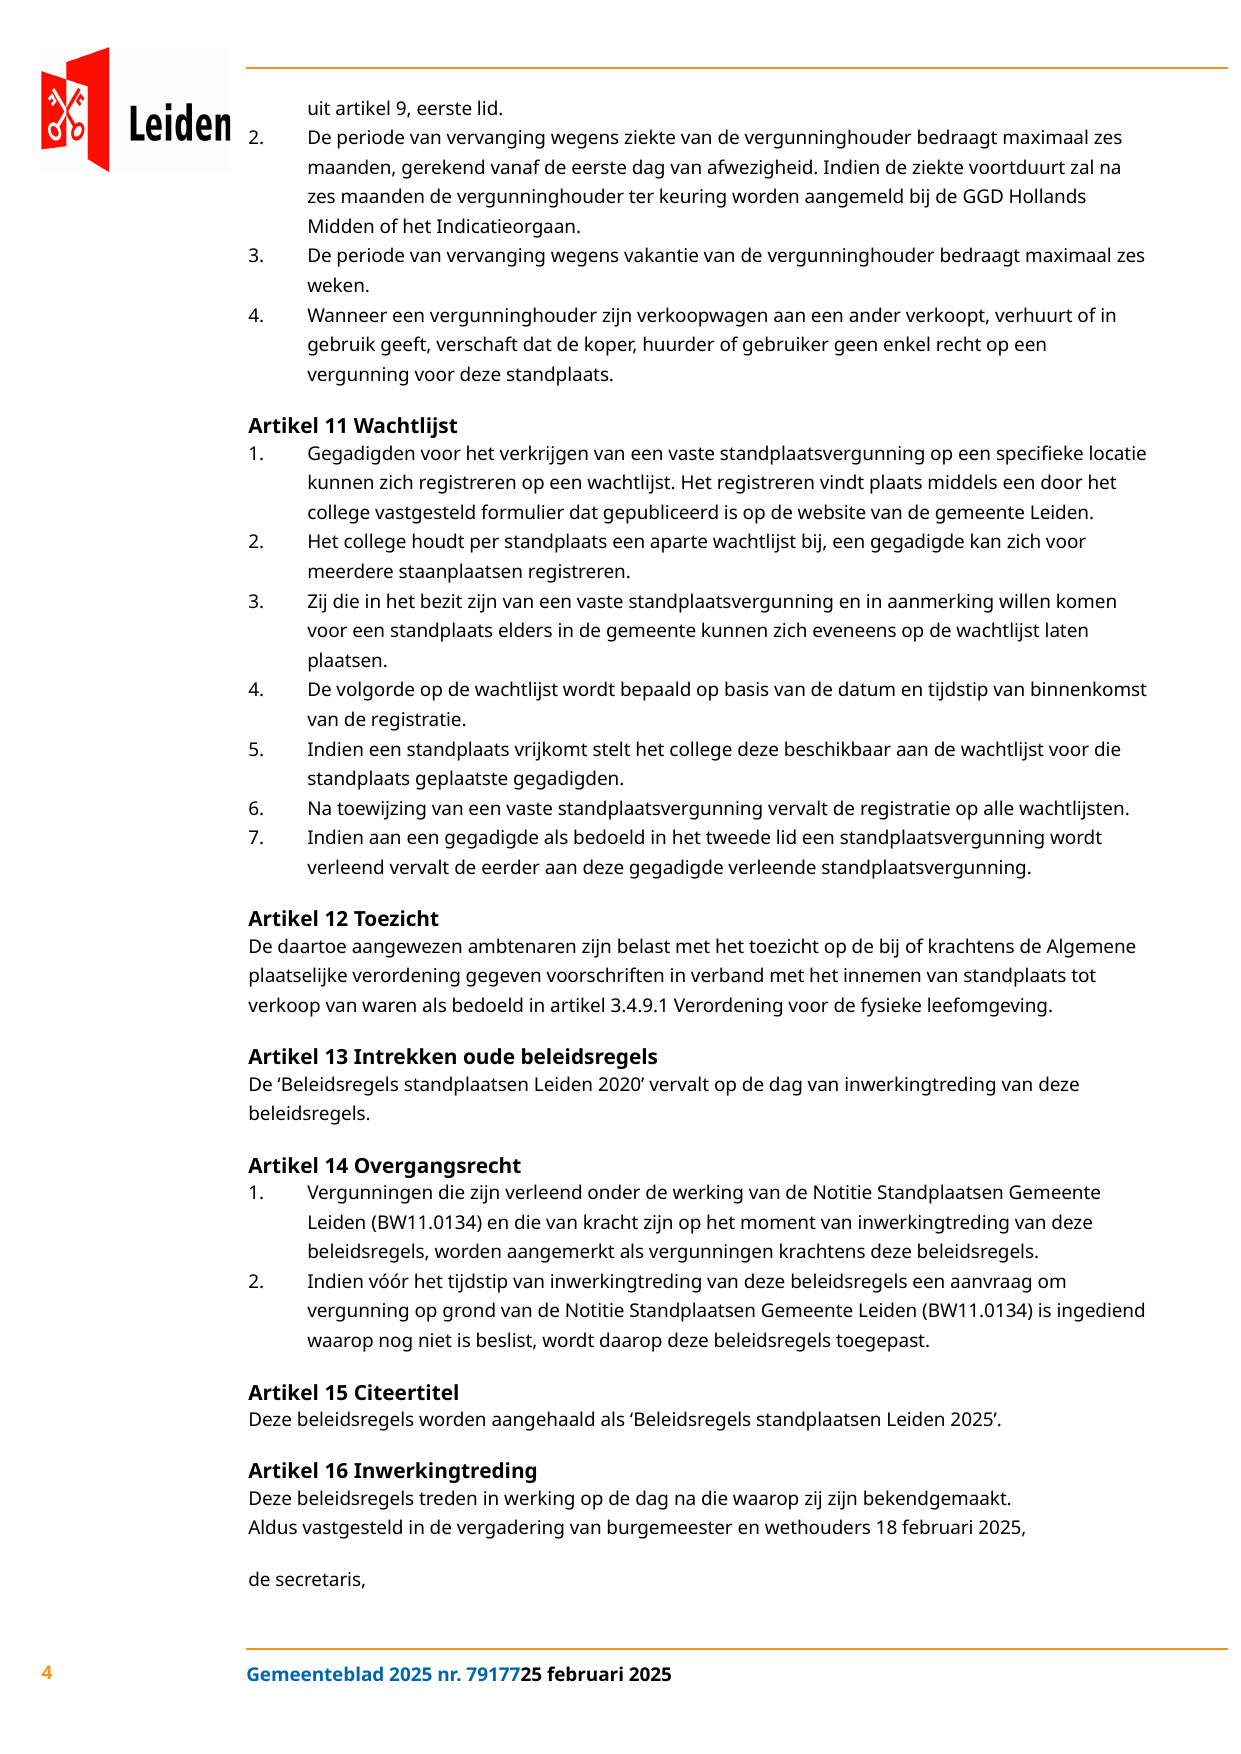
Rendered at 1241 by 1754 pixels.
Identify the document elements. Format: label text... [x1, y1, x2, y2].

text Artikel 15 Citeertitel [248, 1378, 1152, 1406]
text Aldus vastgesteld in de vergadering van burgemeester en wethouders 18 februari 2025, [248, 1514, 1152, 1540]
text Artikel 12 Toezicht [248, 904, 1152, 933]
text Artikel 16 Inwerkingtreding [248, 1457, 1152, 1485]
text Deze beleidsregels treden in werking op de dag na die waarop zij zijn bekendgemaakt. [248, 1485, 1152, 1511]
list Na toewijzing van een vaste standplaatsvergunning vervalt de registratie op alle wachtlijsten. [248, 795, 1152, 821]
list Het college houdt per standplaats een aparte wachtlijst bij, een gegadigde kan zich voor meerdere staanplaatsen registreren. [248, 529, 1152, 584]
list Zij die in het bezit zijn van een vaste standplaatsvergunning en in aanmerking willen komen voor een standplaats elders in de gemeente kunnen zich eveneens op de wachtlijst laten plaatsen. [248, 588, 1152, 673]
list Indien aan een gegadigde als bedoeld in het tweede lid een standplaatsvergunning wordt verleend vervalt de eerder aan deze gegadigde verleende standplaatsvergunning. [248, 824, 1152, 880]
text Artikel 14 Overgangsrecht [248, 1151, 1152, 1179]
list Vergunningen die zijn verleend onder de werking van de Notitie Standplaatsen Gemeente Leiden (BW11.0134) en die van kracht zijn op het moment van inwerkingtreding van deze beleidsregels, worden aangemerkt als vergunningen krachtens deze beleidsregels. [248, 1179, 1152, 1264]
list De periode van vervanging wegens ziekte van de vergunninghouder bedraagt maximaal zes maanden, gerekend vanaf de eerste dag van afwezigheid. Indien de ziekte voortduurt zal na zes maanden de vergunninghouder ter keuring worden aangemeld bij de GGD Hollands Midden of het Indicatieorgaan. [248, 124, 1152, 239]
list uit artikel 9, eerste lid. [248, 95, 1152, 121]
list Gegadigden voor het verkrijgen van een vaste standplaatsvergunning op een specifieke locatie kunnen zich registreren op een wachtlijst. Het registreren vindt plaats middels een door het college vastgesteld formulier dat gepubliceerd is op de website van de gemeente Leiden. [248, 440, 1152, 525]
text de secretaris, [248, 1566, 1152, 1592]
text Artikel 11 Wachtlijst [248, 411, 1152, 440]
list De periode van vervanging wegens vakantie van de vergunninghouder bedraagt maximaal zes weken. [248, 243, 1152, 298]
list Wanneer een vergunninghouder zijn verkoopwagen aan een ander verkoopt, verhuurt of in gebruik geeft, verschaft dat de koper, huurder of gebruiker geen enkel recht op een vergunning voor deze standplaats. [248, 302, 1152, 387]
text De ‘Beleidsregels standplaatsen Leiden 2020’ vervalt op de dag van inwerkingtreding van deze beleidsregels. [248, 1071, 1152, 1126]
text Deze beleidsregels worden aangehaald als ‘Beleidsregels standplaatsen Leiden 2025’. [248, 1406, 1152, 1432]
picture [41, 47, 231, 172]
list Indien vóór het tijdstip van inwerkingtreding van deze beleidsregels een aanvraag om vergunning op grond van de Notitie Standplaatsen Gemeente Leiden (BW11.0134) is ingediend waarop nog niet is beslist, wordt daarop deze beleidsregels toegepast. [248, 1268, 1152, 1353]
text Artikel 13 Intrekken oude beleidsregels [248, 1042, 1152, 1071]
list De volgorde op de wachtlijst wordt bepaald op basis van de datum en tijdstip van binnenkomst van de registratie. [248, 677, 1152, 732]
list Indien een standplaats vrijkomt stelt het college deze beschikbaar aan de wachtlijst voor die standplaats geplaatste gegadigden. [248, 736, 1152, 791]
text De daartoe aangewezen ambtenaren zijn belast met het toezicht op de bij of krachtens de Algemene plaatselijke verordening gegeven voorschriften in verband met het innemen van standplaats tot verkoop van waren als bedoeld in artikel 3.4.9.1 Verordening voor de fysieke leefomgeving. [248, 933, 1152, 1018]
